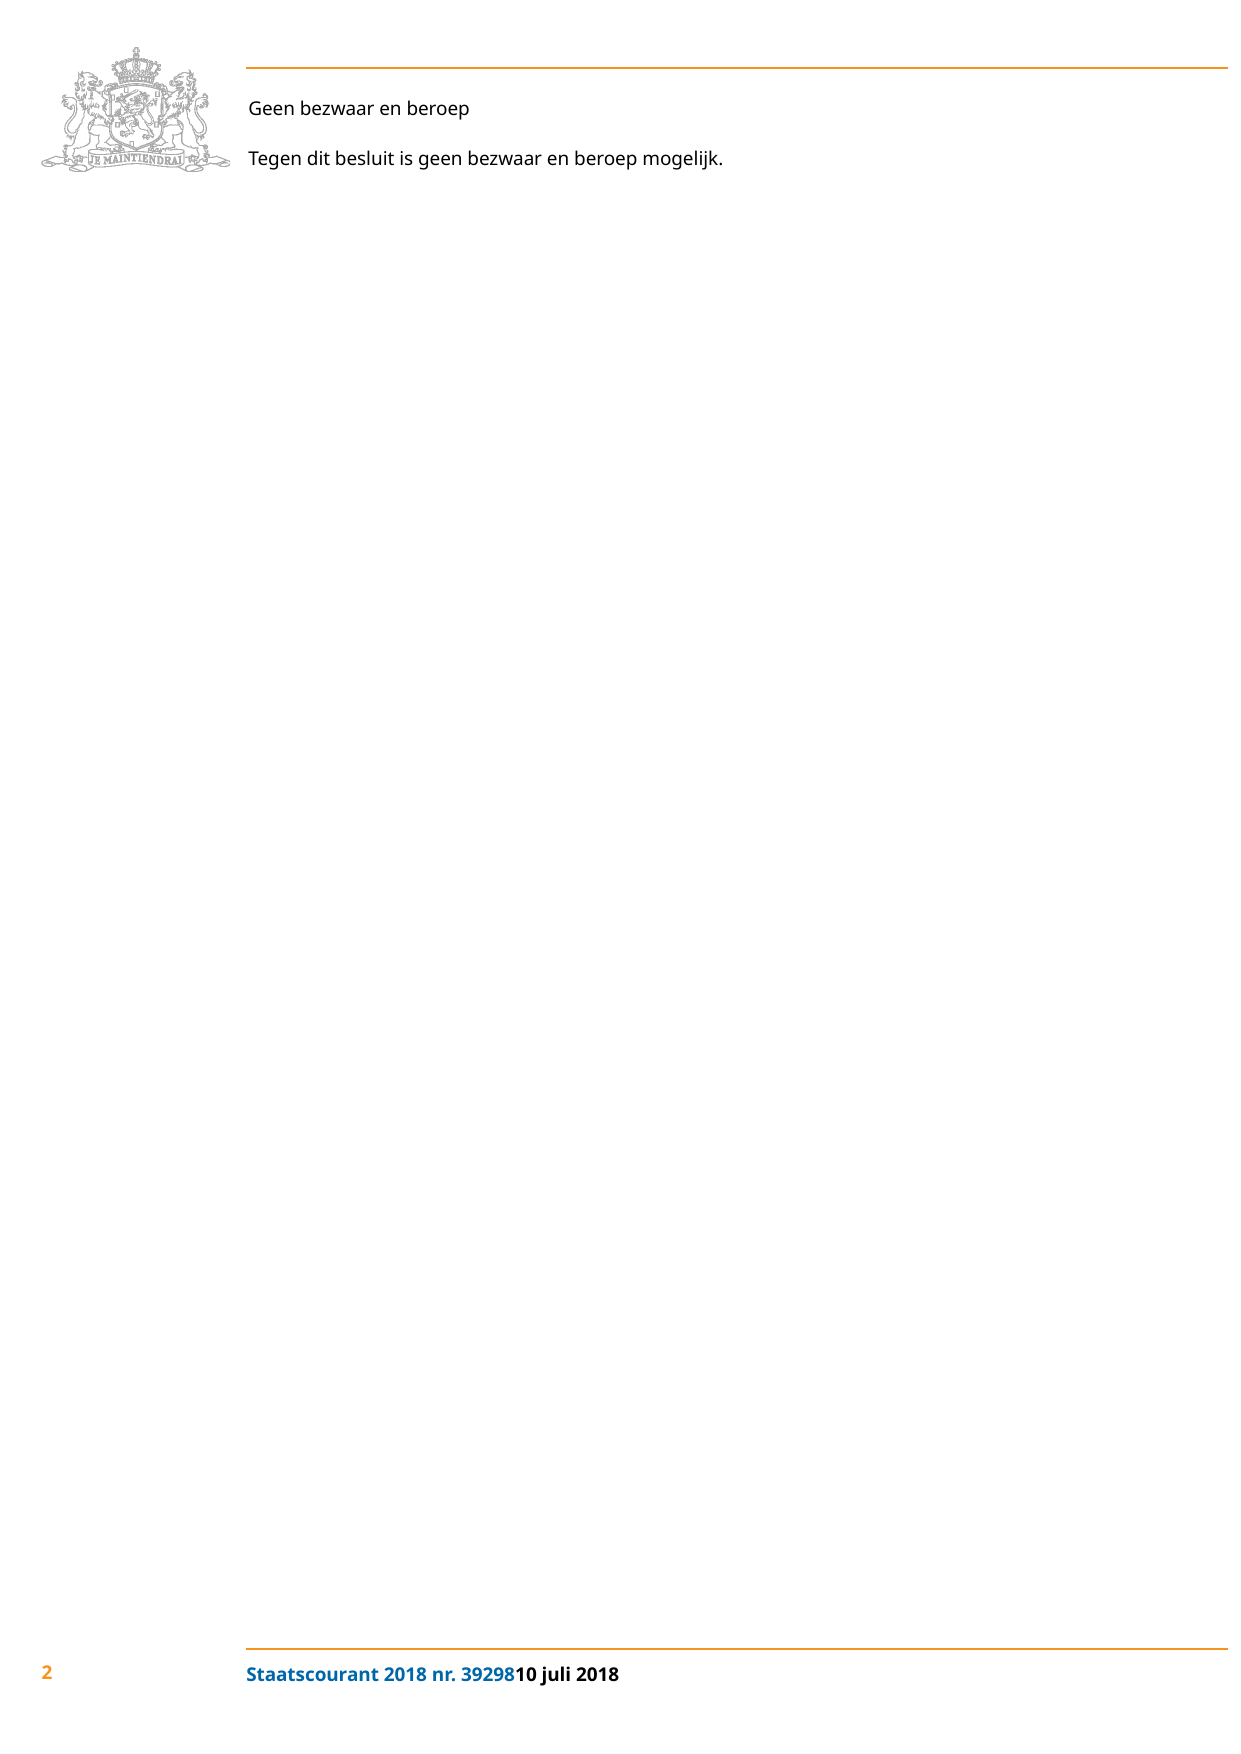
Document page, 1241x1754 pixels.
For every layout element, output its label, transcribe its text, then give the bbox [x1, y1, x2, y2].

text Geen bezwaar en beroep [248, 95, 1152, 121]
text Tegen dit besluit is geen bezwaar en beroep mogelijk. [248, 145, 1152, 171]
picture [41, 47, 231, 172]
